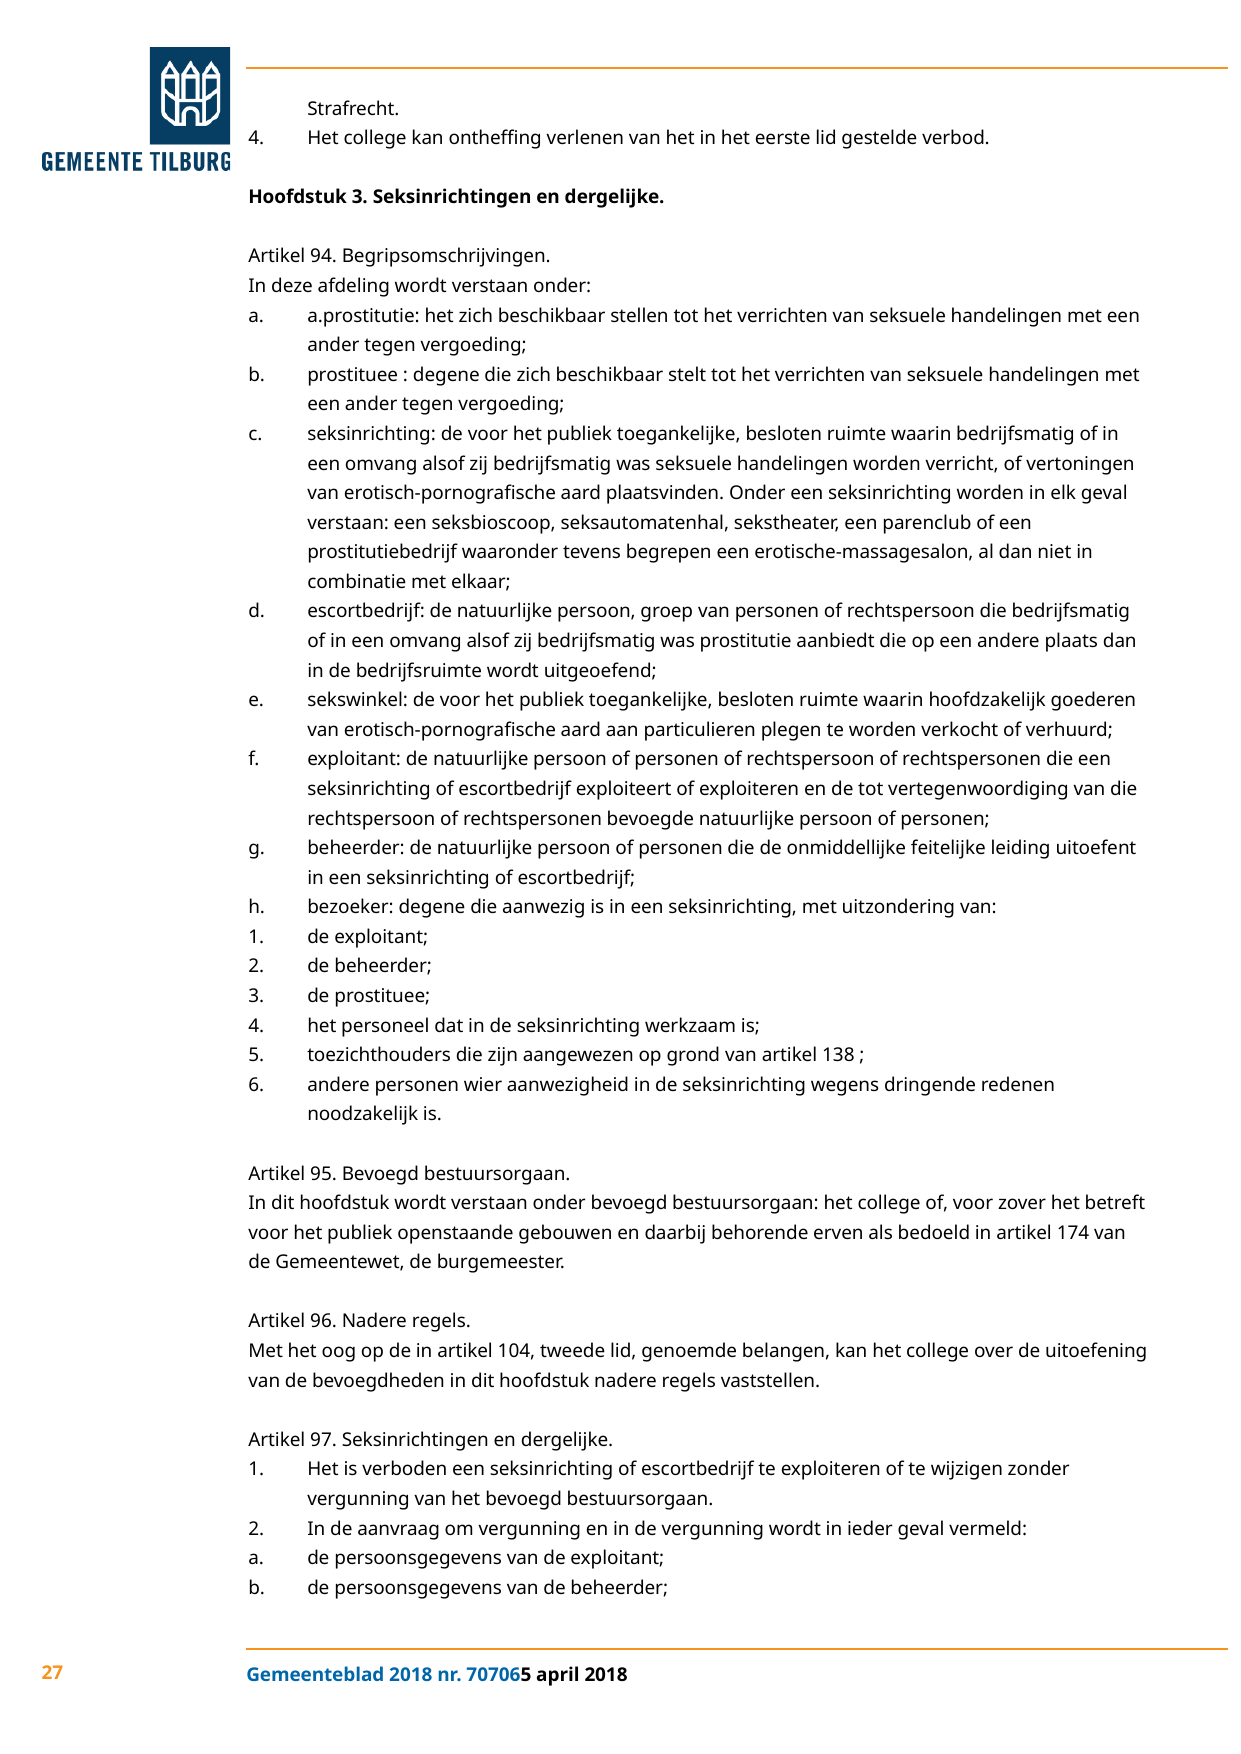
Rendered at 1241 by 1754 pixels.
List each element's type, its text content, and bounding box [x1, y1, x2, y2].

list het personeel dat in de seksinrichting werkzaam is; [248, 1012, 1152, 1038]
list Het is verboden een seksinrichting of escortbedrijf te exploiteren of te wijzigen zonder vergunning van het bevoegd bestuursorgaan. [248, 1456, 1152, 1511]
text Met het oog op de in artikel 104, tweede lid, genoemde belangen, kan het college over de uitoefening van de bevoegdheden in dit hoofdstuk nadere regels vaststellen. [248, 1337, 1152, 1393]
list seksinrichting: de voor het publiek toegankelijke, besloten ruimte waarin bedrijfsmatig of in een omvang alsof zij bedrijfsmatig was seksuele handelingen worden verricht, of vertoningen van erotisch-pornografische aard plaatsvinden. Onder een seksinrichting worden in elk geval verstaan: een seksbioscoop, seksautomatenhal, sekstheater, een parenclub of een prostitutiebedrijf waaronder tevens begrepen een erotische-massagesalon, al dan niet in combinatie met elkaar; [248, 420, 1152, 594]
list beheerder: de natuurlijke persoon of personen die de onmiddellijke feitelijke leiding uitoefent in een seksinrichting of escortbedrijf; [248, 834, 1152, 890]
text In dit hoofdstuk wordt verstaan onder bevoegd bestuursorgaan: het college of, voor zover het betreft voor het publiek openstaande gebouwen en daarbij behorende erven als bedoeld in artikel 174 van de Gemeentewet, de burgemeester. [248, 1189, 1152, 1274]
list de persoonsgegevens van de exploitant; [248, 1544, 1152, 1570]
list a.prostitutie: het zich beschikbaar stellen tot het verrichten van seksuele handelingen met een ander tegen vergoeding; [248, 302, 1152, 357]
list de beheerder; [248, 953, 1152, 978]
text Artikel 96. Nadere regels. [248, 1308, 1152, 1333]
list de prostituee; [248, 982, 1152, 1008]
list escortbedrijf: de natuurlijke persoon, groep van personen of rechtspersoon die bedrijfsmatig of in een omvang alsof zij bedrijfsmatig was prostitutie aanbiedt die op een andere plaats dan in de bedrijfsruimte wordt uitgeoefend; [248, 598, 1152, 683]
list Het college kan ontheffing verlenen van het in het eerste lid gestelde verbod. [248, 124, 1152, 150]
list toezichthouders die zijn aangewezen op grond van artikel 138 ; [248, 1041, 1152, 1067]
list prostituee : degene die zich beschikbaar stelt tot het verrichten van seksuele handelingen met een ander tegen vergoeding; [248, 361, 1152, 416]
list de exploitant; [248, 923, 1152, 949]
picture [41, 47, 231, 172]
text Artikel 95. Bevoegd bestuursorgaan. [248, 1160, 1152, 1186]
list andere personen wier aanwezigheid in de seksinrichting wegens dringende redenen noodzakelijk is. [248, 1071, 1152, 1126]
list sekswinkel: de voor het publiek toegankelijke, besloten ruimte waarin hoofdzakelijk goederen van erotisch-pornografische aard aan particulieren plegen te worden verkocht of verhuurd; [248, 686, 1152, 742]
text Hoofdstuk 3. Seksinrichtingen en dergelijke. [248, 183, 1152, 209]
list Strafrecht. [248, 95, 1152, 121]
text Artikel 97. Seksinrichtingen en dergelijke. [248, 1426, 1152, 1452]
list In de aanvraag om vergunning en in de vergunning wordt in ieder geval vermeld: [248, 1515, 1152, 1541]
text In deze afdeling wordt verstaan onder: [248, 272, 1152, 298]
list de persoonsgegevens van de beheerder; [248, 1574, 1152, 1600]
list bezoeker: degene die aanwezig is in een seksinrichting, met uitzondering van: [248, 893, 1152, 919]
text Artikel 94. Begripsomschrijvingen. [248, 243, 1152, 268]
list exploitant: de natuurlijke persoon of personen of rechtspersoon of rechtspersonen die een seksinrichting of escortbedrijf exploiteert of exploiteren en de tot vertegenwoordiging van die rechtspersoon of rechtspersonen bevoegde natuurlijke persoon of personen; [248, 746, 1152, 831]
